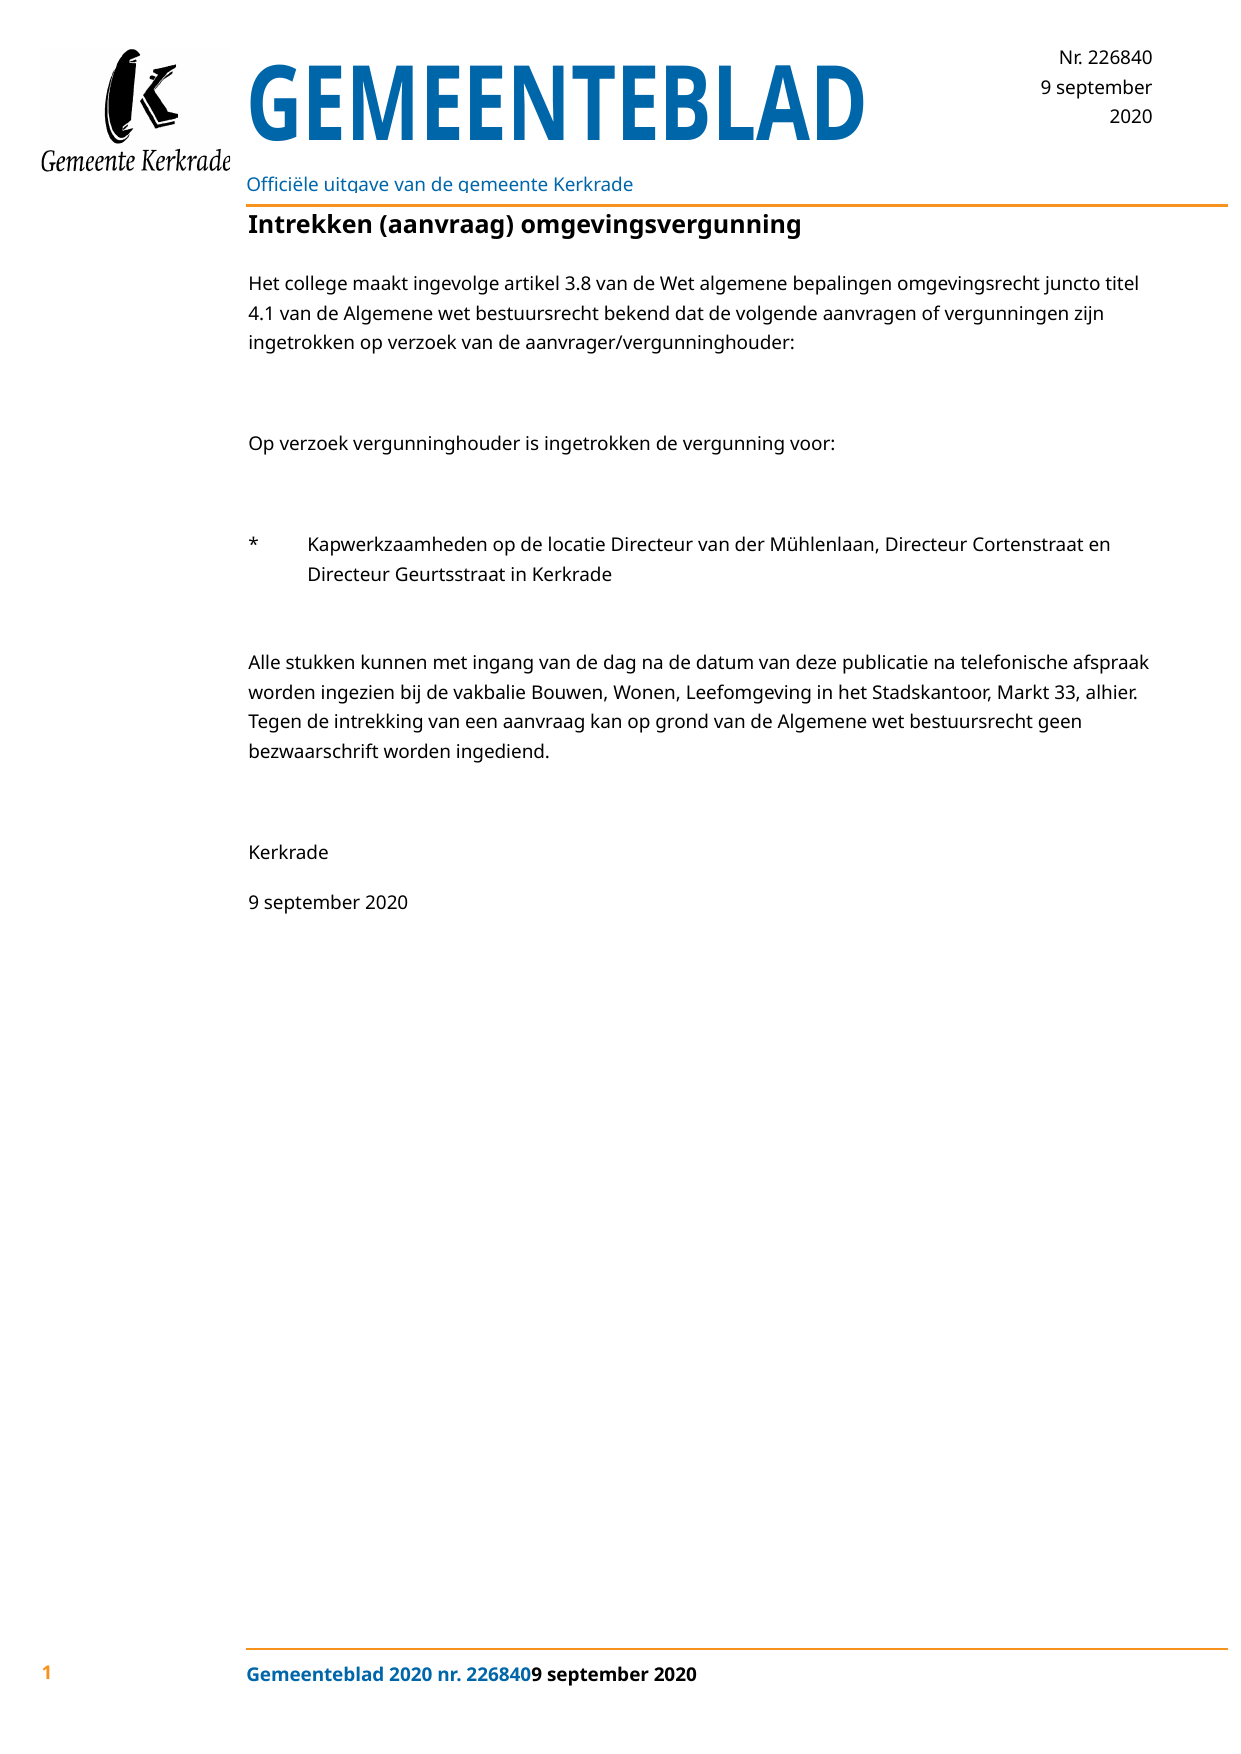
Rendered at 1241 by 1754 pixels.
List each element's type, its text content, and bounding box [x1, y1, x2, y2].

text Kerkrade [248, 839, 1152, 865]
text Het college maakt ingevolge artikel 3.8 van de Wet algemene bepalingen omgevingsrecht juncto titel 4.1 van de Algemene wet bestuursrecht bekend dat de volgende aanvragen of vergunningen zijn ingetrokken op verzoek van de aanvrager/vergunninghouder: [248, 270, 1152, 355]
list Kapwerkzaamheden op de locatie Directeur van der Mühlenlaan, Directeur Cortenstraat en Directeur Geurtsstraat in Kerkrade [248, 531, 1152, 586]
text Op verzoek vergunninghouder is ingetrokken de vergunning voor: [248, 430, 1152, 456]
picture [41, 47, 231, 172]
text Intrekken (aanvraag) omgevingsvergunning [248, 207, 1152, 241]
text Alle stukken kunnen met ingang van de dag na de datum van deze publicatie na telefonische afspraak worden ingezien bij de vakbalie Bouwen, Wonen, Leefomgeving in het Stadskantoor, Markt 33, alhier. Tegen de intrekking van een aanvraag kan op grond van de Algemene wet bestuursrecht geen bezwaarschrift worden ingediend. [248, 649, 1152, 764]
text 9 september 2020 [248, 889, 1152, 915]
